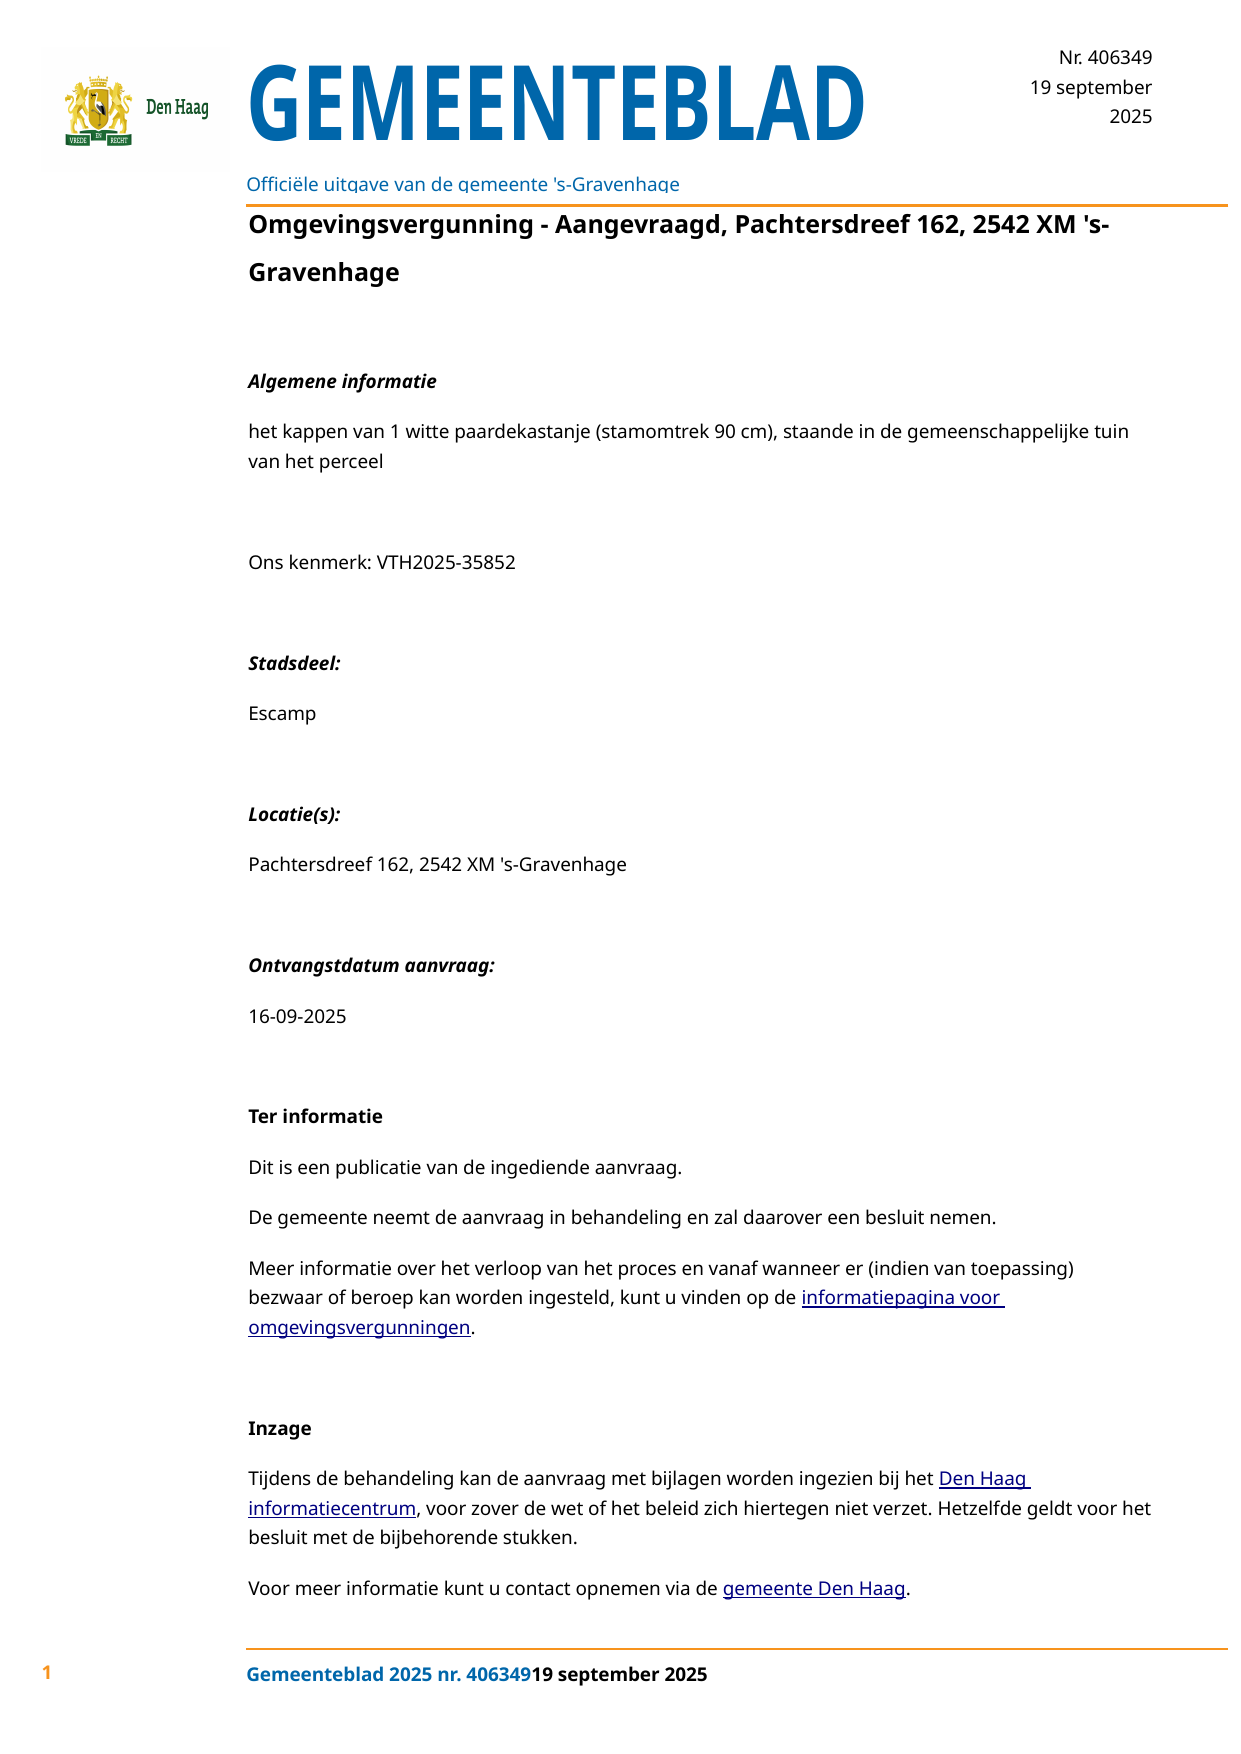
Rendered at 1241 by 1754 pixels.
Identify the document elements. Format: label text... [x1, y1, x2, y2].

text Voor meer informatie kunt u contact opnemen via de gemeente Den Haag. [248, 1575, 1152, 1601]
text Tijdens de behandeling kan de aanvraag met bijlagen worden ingezien bij het Den Haag informatiecentrum, voor zover de wet of het beleid zich hiertegen niet verzet. Hetzelfde geldt voor het besluit met de bijbehorende stukken. [248, 1465, 1152, 1550]
text Algemene informatie [248, 368, 1152, 394]
text Locatie(s): [248, 801, 1152, 827]
text Inzage [248, 1415, 1152, 1441]
text Pachtersdreef 162, 2542 XM 's-Gravenhage [248, 852, 1152, 877]
text Stadsdeel: [248, 650, 1152, 676]
picture [41, 47, 231, 172]
text Ter informatie [248, 1104, 1152, 1129]
text Dit is een publicatie van de ingediende aanvraag. [248, 1154, 1152, 1180]
text 16-09-2025 [248, 1003, 1152, 1029]
text Omgevingsvergunning - Aangevraagd, Pachtersdreef 162, 2542 XM 's-Gravenhage [248, 207, 1152, 288]
text Meer informatie over het verloop van het proces en vanaf wanneer er (indien van toepassing) bezwaar of beroep kan worden ingesteld, kunt u vinden op de informatiepagina voor omgevingsvergunningen. [248, 1255, 1152, 1340]
text Escamp [248, 700, 1152, 726]
text het kappen van 1 witte paardekastanje (stamomtrek 90 cm), staande in de gemeenschappelijke tuin van het perceel [248, 419, 1152, 474]
text Ontvangstdatum aanvraag: [248, 952, 1152, 978]
text De gemeente neemt de aanvraag in behandeling en zal daarover een besluit nemen. [248, 1204, 1152, 1230]
text Ons kenmerk: VTH2025-35852 [248, 549, 1152, 575]
